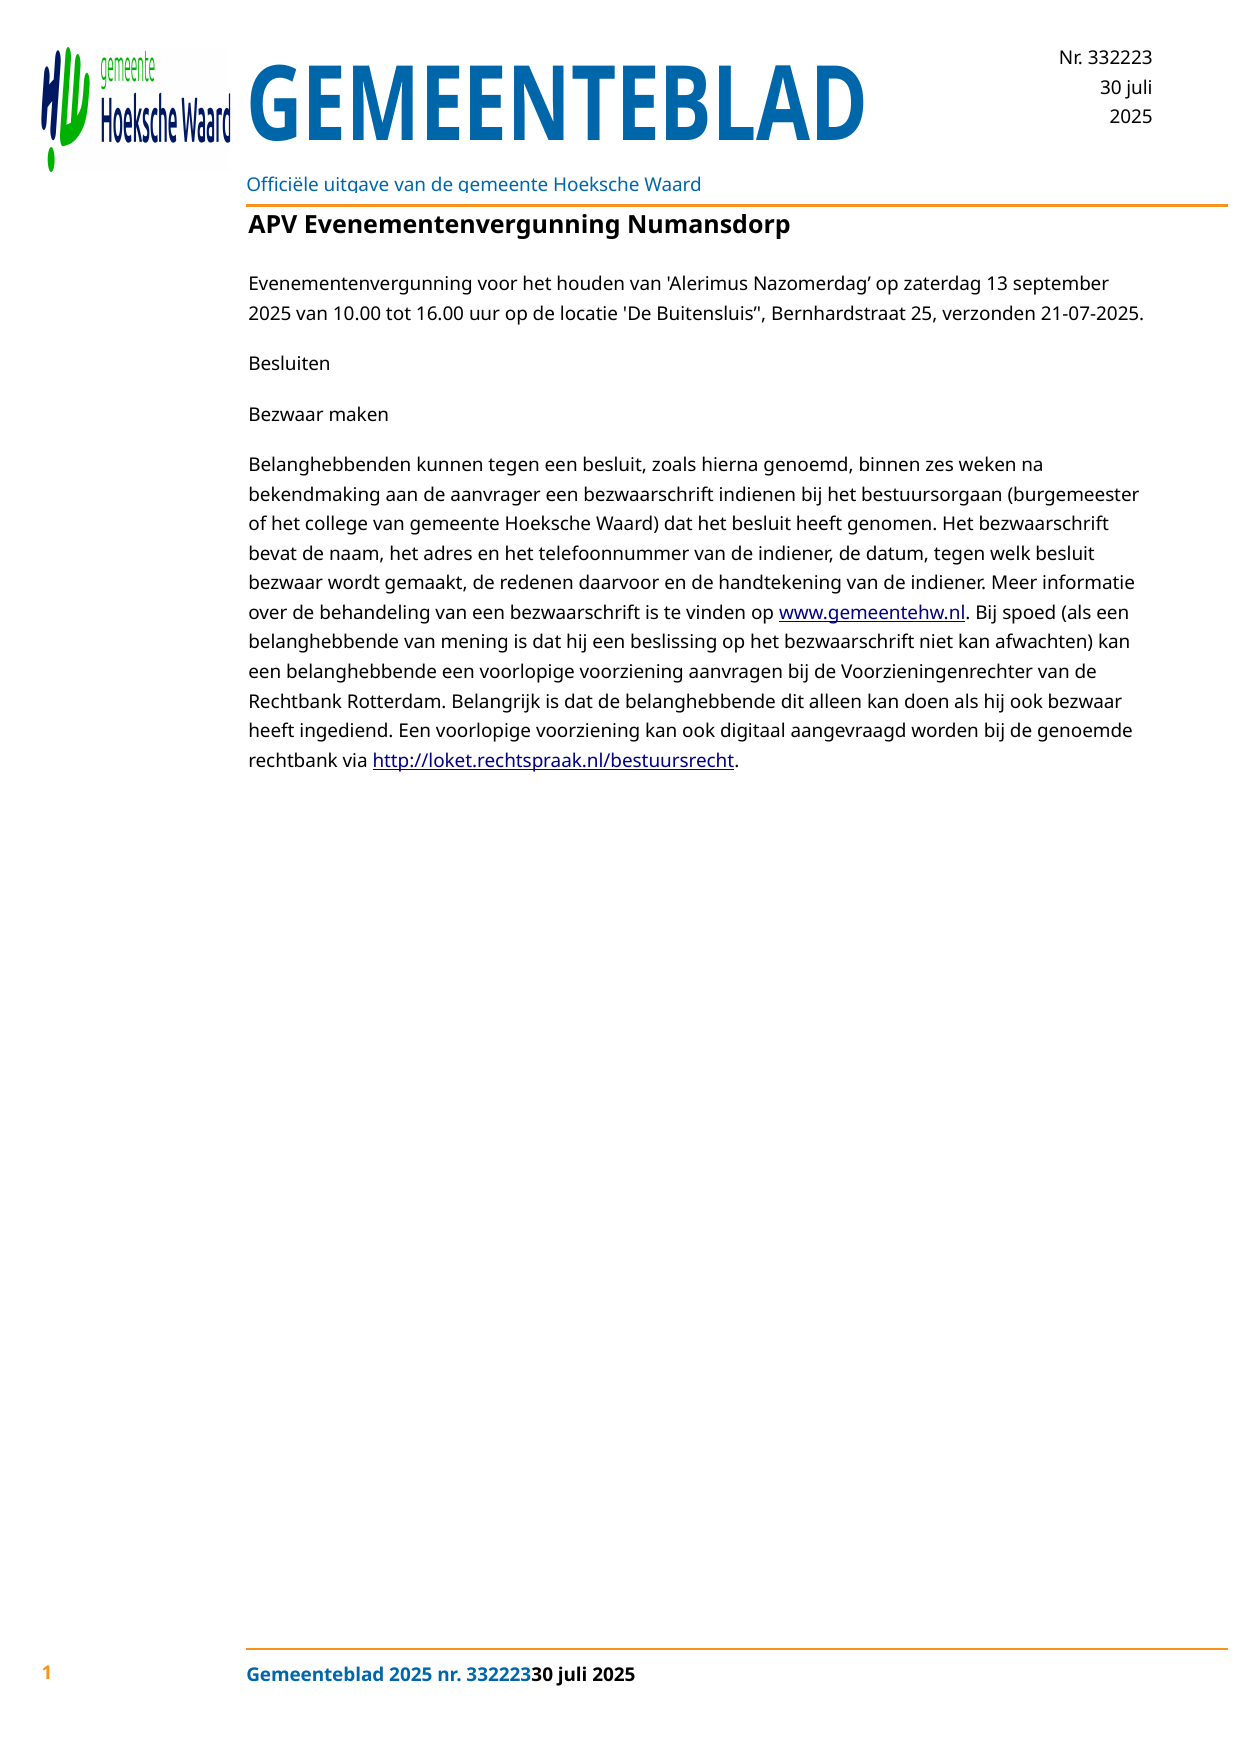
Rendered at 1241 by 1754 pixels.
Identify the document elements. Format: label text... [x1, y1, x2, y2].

text Besluiten [248, 350, 1152, 376]
text Belanghebbenden kunnen tegen een besluit, zoals hierna genoemd, binnen zes weken na bekendmaking aan de aanvrager een bezwaarschrift indienen bij het bestuursorgaan (burgemeester of het college van gemeente Hoeksche Waard) dat het besluit heeft genomen. Het bezwaarschrift bevat de naam, het adres en het telefoonnummer van de indiener, de datum, tegen welk besluit bezwaar wordt gemaakt, de redenen daarvoor en de handtekening van de indiener. Meer informatie over de behandeling van een bezwaarschrift is te vinden op www.gemeentehw.nl. Bij spoed (als een belanghebbende van mening is dat hij een beslissing op het bezwaarschrift niet kan afwachten) kan een belanghebbende een voorlopige voorziening aanvragen bij de Voorzieningenrechter van de Rechtbank Rotterdam. Belangrijk is dat de belanghebbende dit alleen kan doen als hij ook bezwaar heeft ingediend. Een voorlopige voorziening kan ook digitaal aangevraagd worden bij de genoemde rechtbank via http://loket.rechtspraak.nl/bestuursrecht. [248, 451, 1152, 773]
text Bezwaar maken [248, 401, 1152, 426]
picture [41, 47, 231, 172]
text Evenementenvergunning voor het houden van 'Alerimus Nazomerdag’ op zaterdag 13 september 2025 van 10.00 tot 16.00 uur op de locatie 'De Buitensluis’', Bernhardstraat 25, verzonden 21-07-2025. [248, 270, 1152, 326]
text APV Evenementenvergunning Numansdorp [248, 207, 1152, 241]
